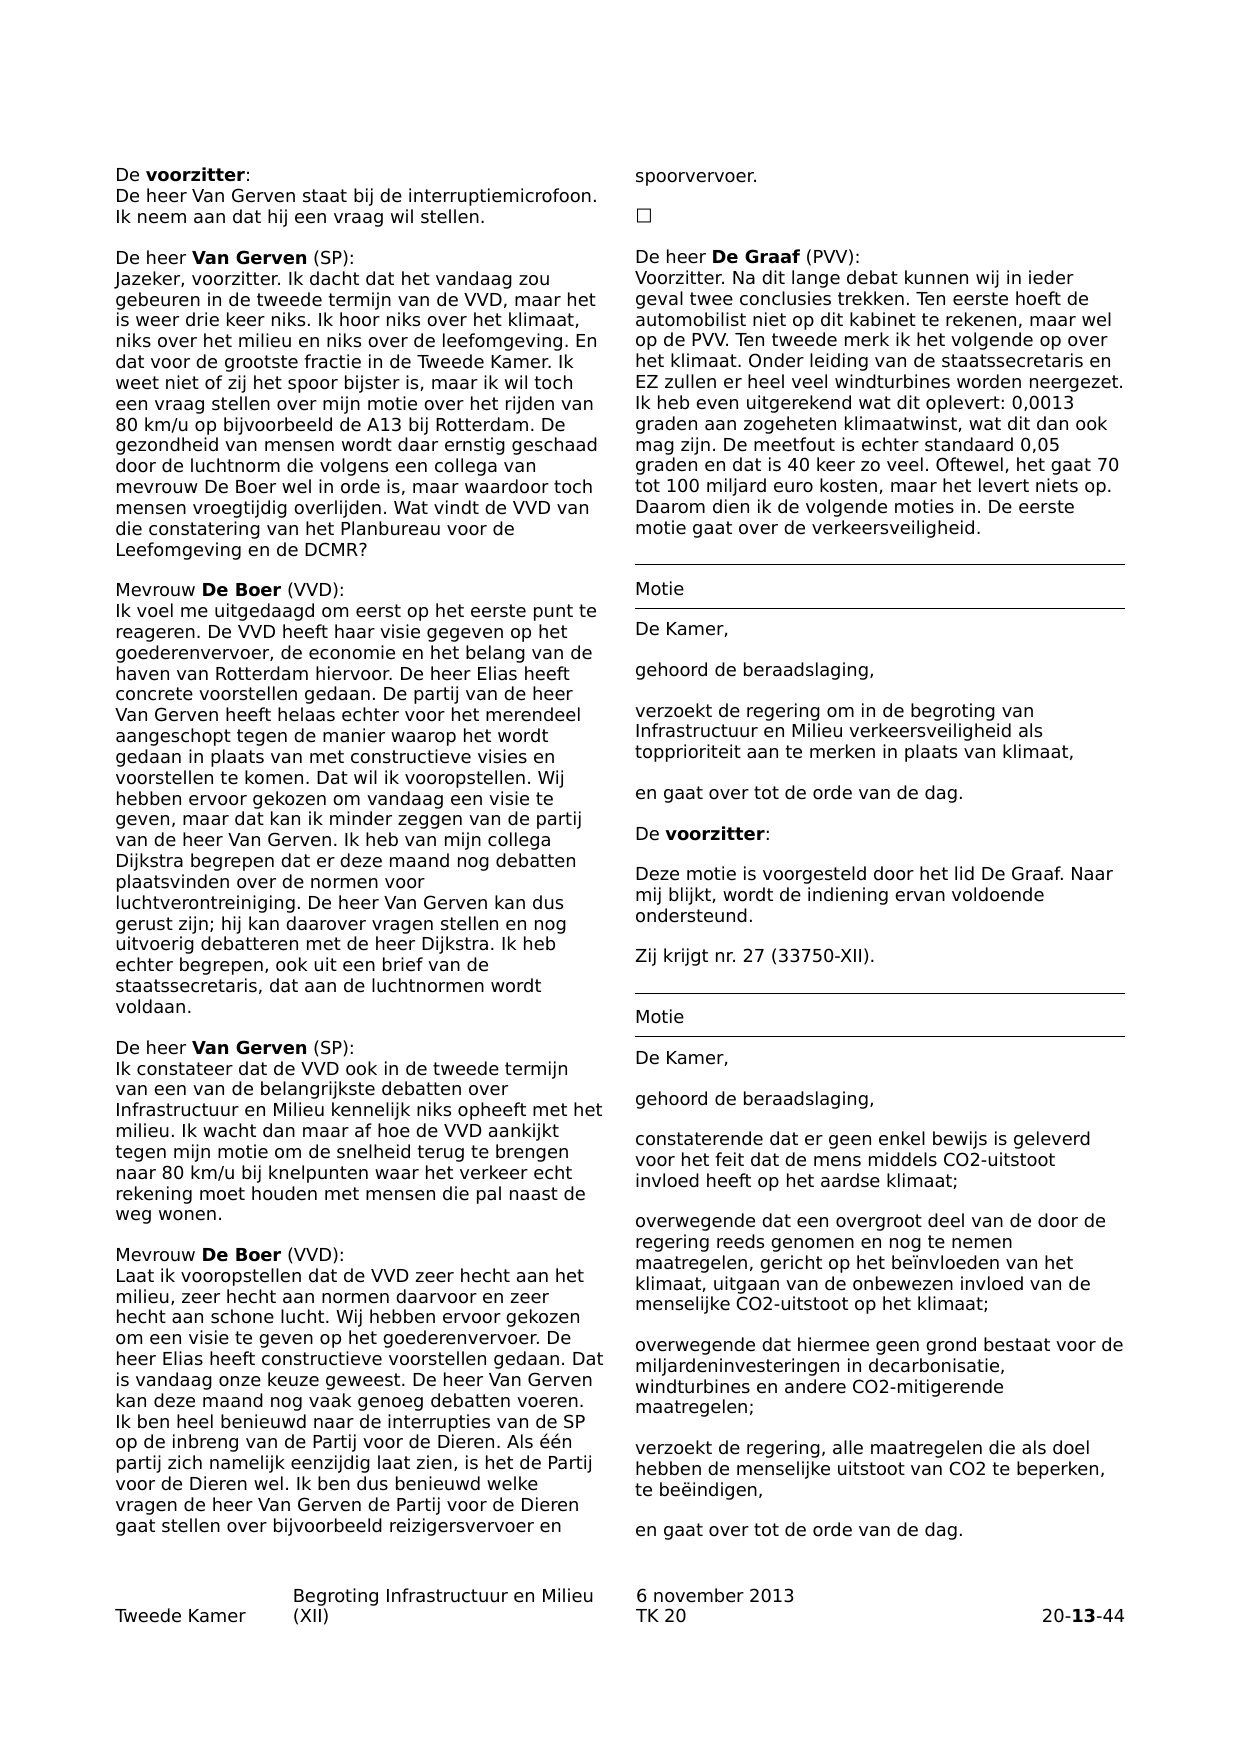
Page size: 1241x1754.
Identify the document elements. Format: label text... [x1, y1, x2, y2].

text De voorzitter: [635, 823, 1125, 844]
text Mevrouw De Boer (VVD): [115, 1245, 605, 1266]
text Laat ik vooropstellen dat de VVD zeer hecht aan het milieu, zeer hecht aan normen daarvoor en zeer hecht aan schone lucht. Wij hebben ervoor gekozen om een visie te geven op het goederenvervoer. De heer Elias heeft constructieve voorstellen gedaan. Dat is vandaag onze keuze geweest. De heer Van Gerven kan deze maand nog vaak genoeg debatten voeren. Ik ben heel benieuwd naar de interrupties van de SP op de inbreng van de Partij voor de Dieren. Als één partij zich namelijk eenzijdig laat zien, is het de Partij voor de Dieren wel. Ik ben dus benieuwd welke vragen de heer Van Gerven de Partij voor de Dieren gaat stellen over bijvoorbeeld reizigersvervoer en [115, 1266, 605, 1536]
text De heer Van Gerven (SP): [115, 248, 605, 268]
text Voorzitter. Na dit lange debat kunnen wij in ieder geval twee conclusies trekken. Ten eerste hoeft de automobilist niet op dit kabinet te rekenen, maar wel op de PVV. Ten tweede merk ik het volgende op over het klimaat. Onder leiding van de staatssecretaris en EZ zullen er heel veel windturbines worden neergezet. Ik heb even uitgerekend wat dit oplevert: 0,0013 graden aan zogeheten klimaatwinst, wat dit dan ook mag zijn. De meetfout is echter standaard 0,05 graden en dat is 40 keer zo veel. Oftewel, het gaat 70 tot 100 miljard euro kosten, maar het levert niets op. Daarom dien ik de volgende moties in. De eerste motie gaat over de verkeersveiligheid. [635, 268, 1125, 538]
text Ik voel me uitgedaagd om eerst op het eerste punt te reageren. De VVD heeft haar visie gegeven op het goederenvervoer, de economie en het belang van de haven van Rotterdam hiervoor. De heer Elias heeft concrete voorstellen gedaan. De partij van de heer Van Gerven heeft helaas echter voor het merendeel aangeschopt tegen de manier waarop het wordt gedaan in plaats van met constructieve visies en voorstellen te komen. Dat wil ik vooropstellen. Wij hebben ervoor gekozen om vandaag een visie te geven, maar dat kan ik minder zeggen van de partij van de heer Van Gerven. Ik heb van mijn collega Dijkstra begrepen dat er deze maand nog debatten plaatsvinden over de normen voor luchtverontreiniging. De heer Van Gerven kan dus gerust zijn; hij kan daarover vragen stellen en nog uitvoerig debatteren met de heer Dijkstra. Ik heb echter begrepen, ook uit een brief van de staatssecretaris, dat aan de luchtnormen wordt voldaan. [115, 601, 605, 1017]
text Deze motie is voorgesteld door het lid De Graaf. Naar mij blijkt, wordt de indiening ervan voldoende ondersteund. [635, 864, 1125, 926]
text en gaat over tot de orde van de dag. [635, 1520, 1125, 1541]
text Zij krijgt nr. 27 (33750-XII). [635, 946, 1125, 967]
text gehoord de beraadslaging, [635, 1088, 1125, 1109]
text ⬜ [635, 206, 1125, 227]
text en gaat over tot de orde van de dag. [635, 783, 1125, 803]
text De voorzitter: [115, 165, 605, 186]
text Motie [635, 1007, 1125, 1028]
text De heer De Graaf (PVV): [635, 247, 1125, 268]
text Ik constateer dat de VVD ook in de tweede termijn van een van de belangrijkste debatten over Infrastructuur en Milieu kennelijk niks opheeft met het milieu. Ik wacht dan maar af hoe de VVD aankijkt tegen mijn motie om de snelheid terug te brengen naar 80 km/u bij knelpunten waar het verkeer echt rekening moet houden met mensen die pal naast de weg wonen. [115, 1058, 605, 1225]
text De heer Van Gerven (SP): [115, 1037, 605, 1058]
text De heer Van Gerven staat bij de interruptiemicrofoon. Ik neem aan dat hij een vraag wil stellen. [115, 186, 605, 228]
text overwegende dat hiermee geen grond bestaat voor de miljardeninvesteringen in decarbonisatie, windturbines en andere CO2-mitigerende maatregelen; [635, 1335, 1125, 1418]
text Jazeker, voorzitter. Ik dacht dat het vandaag zou gebeuren in de tweede termijn van de VVD, maar het is weer drie keer niks. Ik hoor niks over het klimaat, niks over het milieu en niks over de leefomgeving. En dat voor de grootste fractie in de Tweede Kamer. Ik weet niet of zij het spoor bijster is, maar ik wil toch een vraag stellen over mijn motie over het rijden van 80 km/u op bijvoorbeeld de A13 bij Rotterdam. De gezondheid van mensen wordt daar ernstig geschaad door de luchtnorm die volgens een collega van mevrouw De Boer wel in orde is, maar waardoor toch mensen vroegtijdig overlijden. Wat vindt de VVD van die constatering van het Planbureau voor de Leefomgeving en de DCMR? [115, 268, 605, 560]
text verzoekt de regering, alle maatregelen die als doel hebben de menselijke uitstoot van CO2 te beperken, te beëindigen, [635, 1438, 1125, 1500]
text gehoord de beraadslaging, [635, 660, 1125, 681]
text constaterende dat er geen enkel bewijs is geleverd voor het feit dat de mens middels CO2-uitstoot invloed heeft op het aardse klimaat; [635, 1129, 1125, 1191]
text verzoekt de regering om in de begroting van Infrastructuur en Milieu verkeersveiligheid als topprioriteit aan te merken in plaats van klimaat, [635, 701, 1125, 763]
text De Kamer, [635, 619, 1125, 640]
text overwegende dat een overgroot deel van de door de regering reeds genomen en nog te nemen maatregelen, gericht op het beïnvloeden van het klimaat, uitgaan van de onbewezen invloed van de menselijke CO2-uitstoot op het klimaat; [635, 1211, 1125, 1315]
text Mevrouw De Boer (VVD): [115, 580, 605, 601]
text Motie [635, 578, 1125, 599]
text spoorvervoer. [635, 165, 1125, 186]
text De Kamer, [635, 1048, 1125, 1068]
